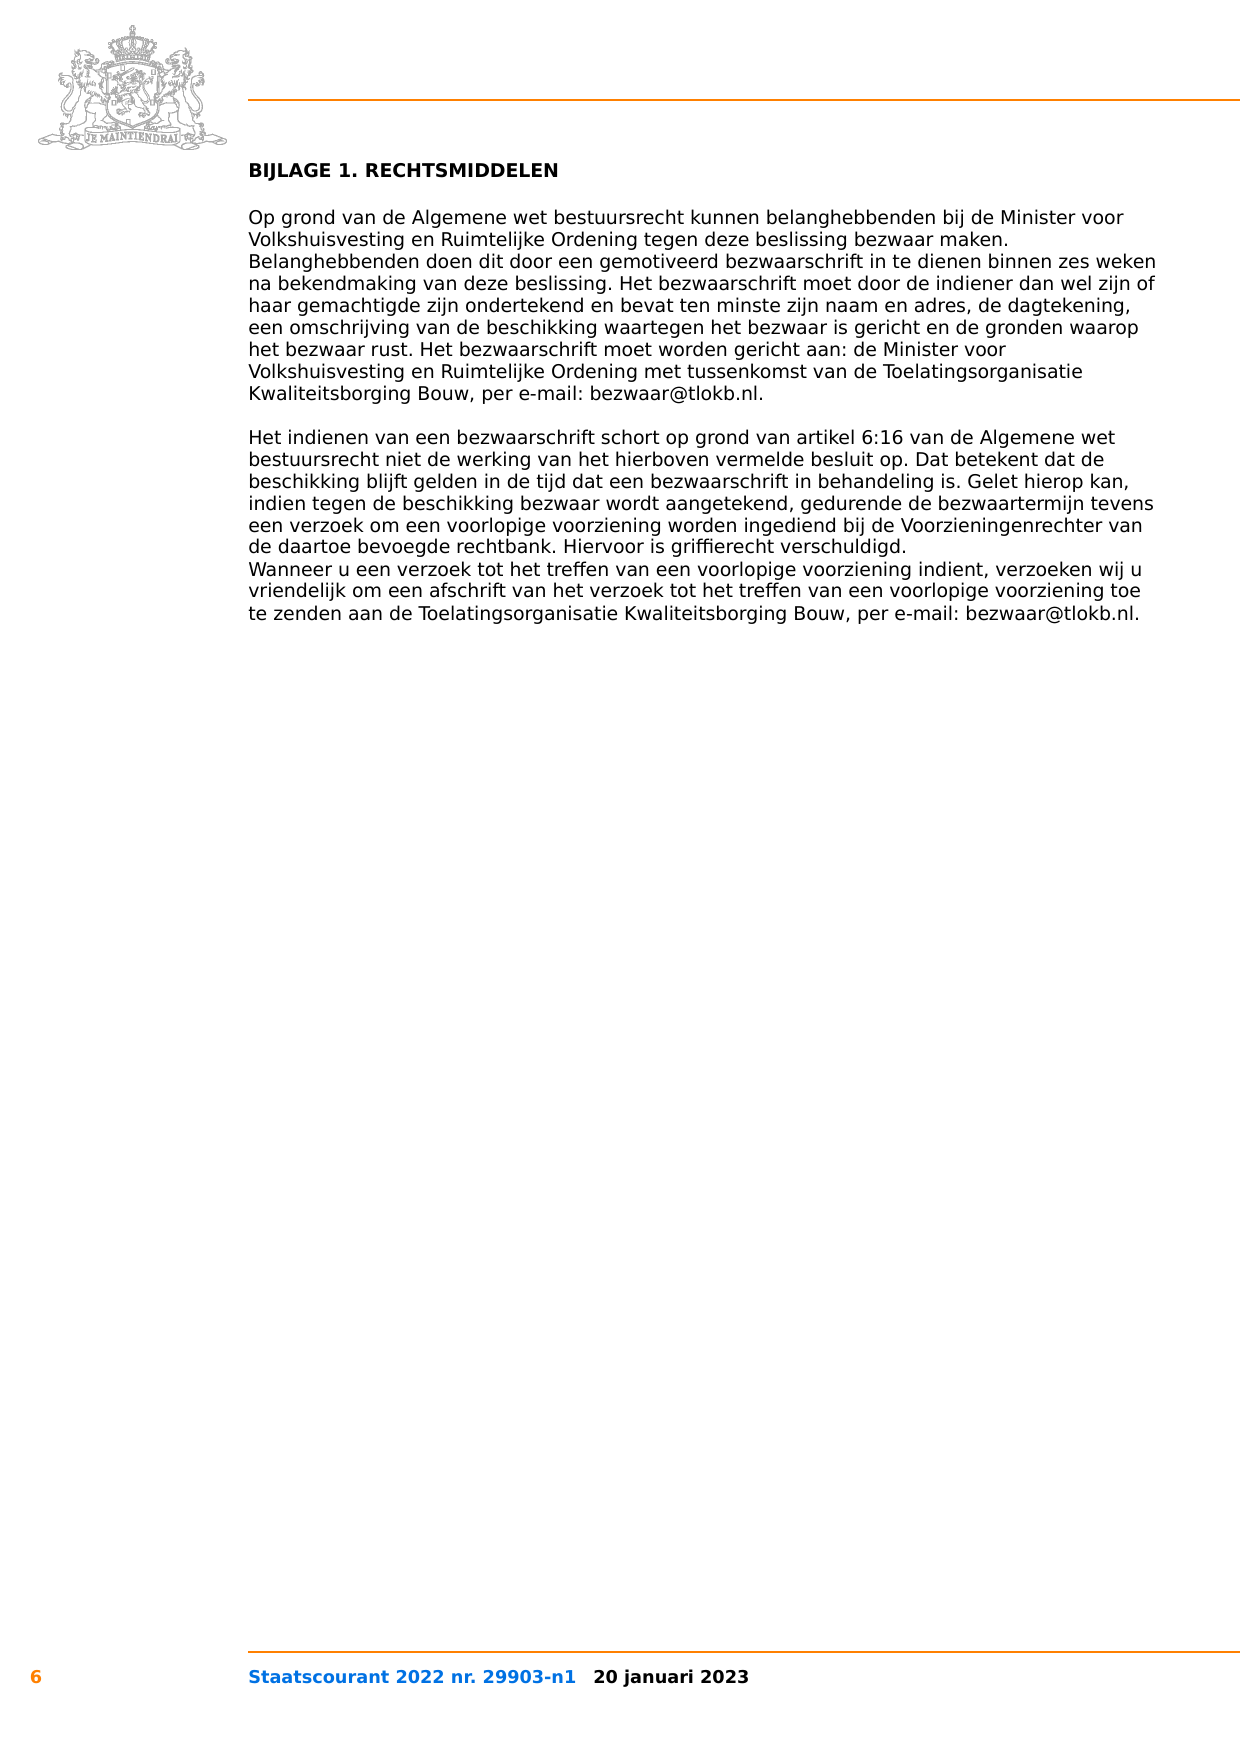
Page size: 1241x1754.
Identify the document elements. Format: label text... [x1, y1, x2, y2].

subtitle BIJLAGE 1. RECHTSMIDDELEN [248, 160, 1163, 182]
picture [38, 25, 227, 150]
text Op grond van de Algemene wet bestuursrecht kunnen belanghebbenden bij de Minister voor Volkshuisvesting en Ruimtelijke Ordening tegen deze beslissing bezwaar maken. Belanghebbenden doen dit door een gemotiveerd bezwaarschrift in te dienen binnen zes weken na bekendmaking van deze beslissing. Het bezwaarschrift moet door de indiener dan wel zijn of haar gemachtigde zijn ondertekend en bevat ten minste zijn naam en adres, de dagtekening, een omschrijving van de beschikking waartegen het bezwaar is gericht en de gronden waarop het bezwaar rust. Het bezwaarschrift moet worden gericht aan: de Minister voor Volkshuisvesting en Ruimtelijke Ordening met tussenkomst van de Toelatingsorganisatie Kwaliteitsborging Bouw, per e-mail: bezwaar@tlokb.nl. [248, 207, 1163, 405]
text Het indienen van een bezwaarschrift schort op grond van artikel 6:16 van de Algemene wet bestuursrecht niet de werking van het hierboven vermelde besluit op. Dat betekent dat de beschikking blijft gelden in de tijd dat een bezwaarschrift in behandeling is. Gelet hierop kan, indien tegen de beschikking bezwaar wordt aangetekend, gedurende de bezwaartermijn tevens een verzoek om een voorlopige voorziening worden ingediend bij de Voorzieningenrechter van de daartoe bevoegde rechtbank. Hiervoor is griffierecht verschuldigd. [248, 427, 1163, 558]
text Wanneer u een verzoek tot het treffen van een voorlopige voorziening indient, verzoeken wij u vriendelijk om een afschrift van het verzoek tot het treffen van een voorlopige voorziening toe te zenden aan de Toelatingsorganisatie Kwaliteitsborging Bouw, per e-mail: bezwaar@tlokb.nl. [248, 558, 1163, 624]
